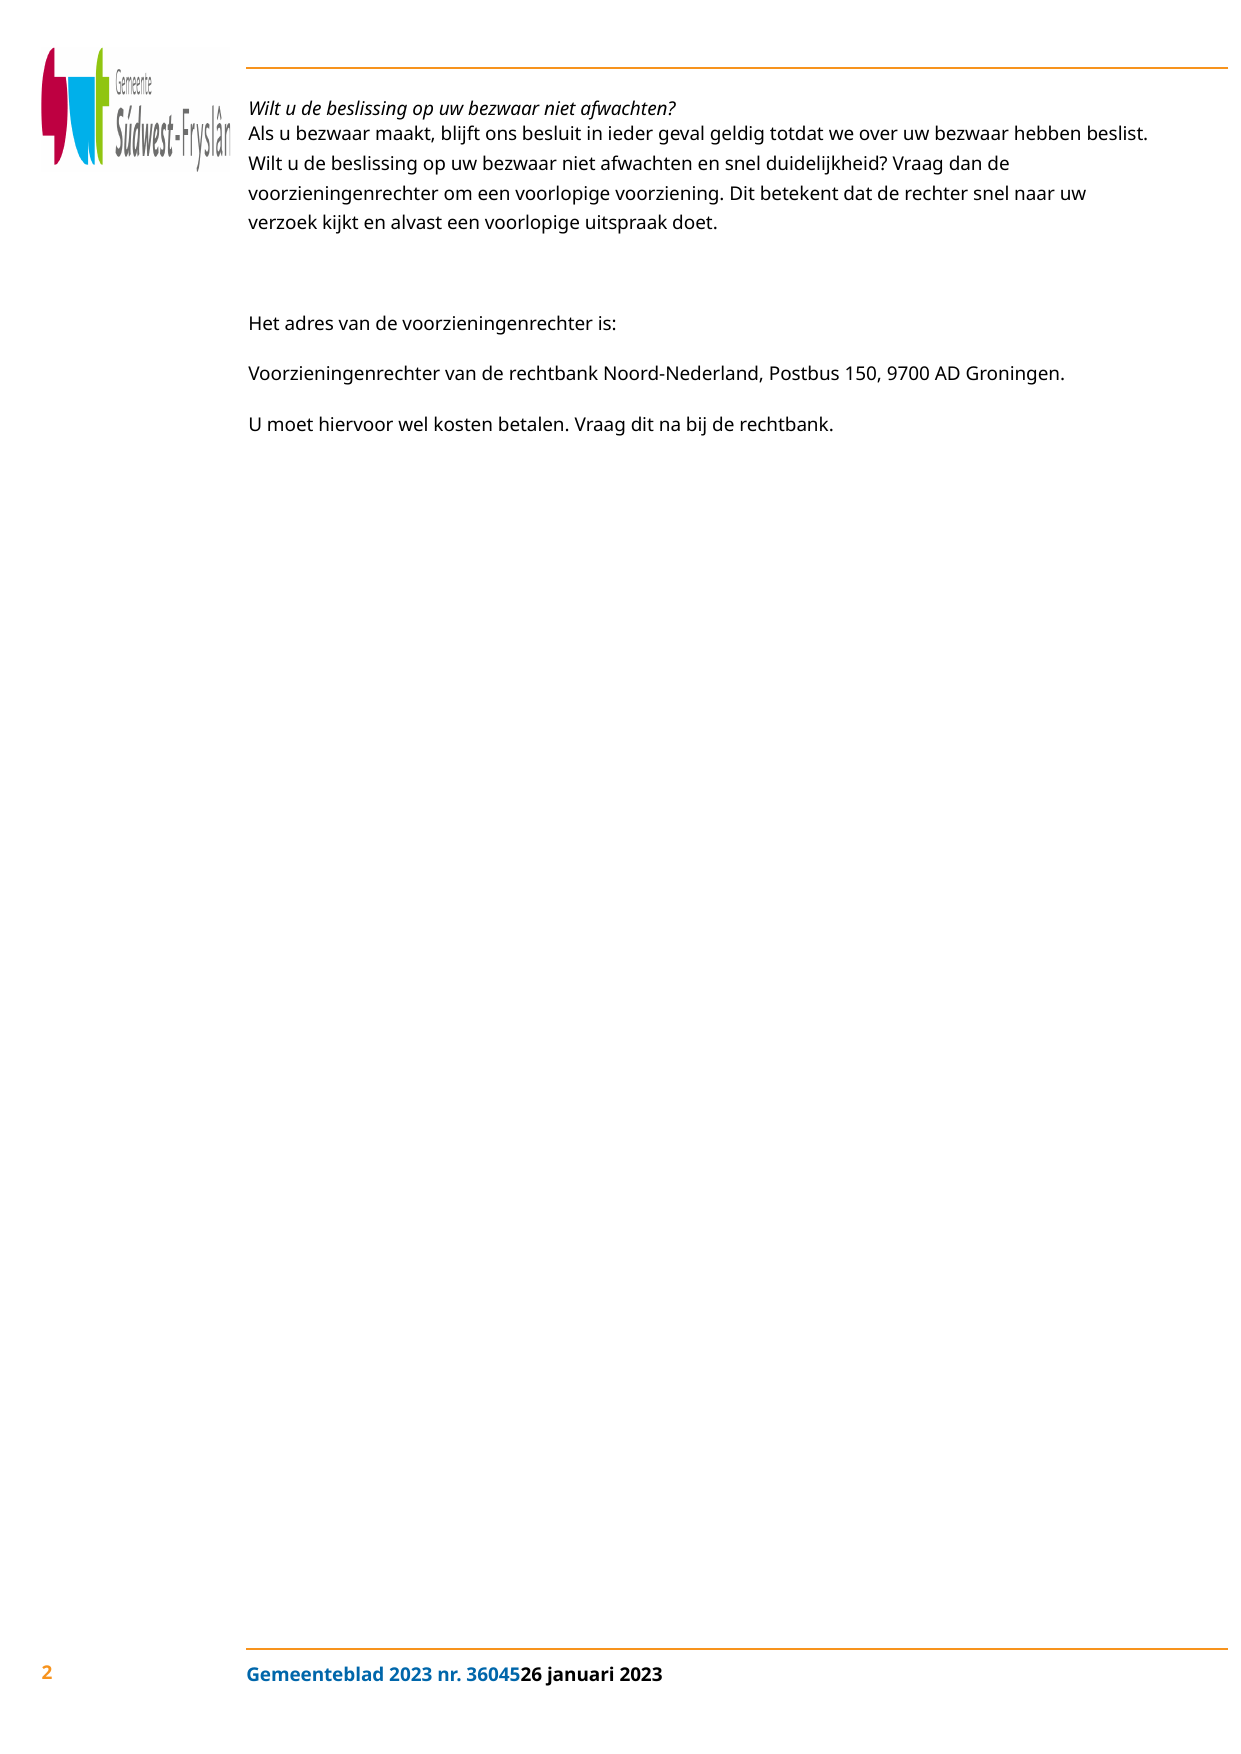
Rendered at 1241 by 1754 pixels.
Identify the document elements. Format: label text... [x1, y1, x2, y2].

text Wilt u de beslissing op uw bezwaar niet afwachten? [248, 95, 1152, 121]
text Het adres van de voorzieningenrechter is: [248, 310, 1152, 336]
text U moet hiervoor wel kosten betalen. Vraag dit na bij de rechtbank. [248, 411, 1152, 437]
picture [41, 47, 231, 172]
text Als u bezwaar maakt, blijft ons besluit in ieder geval geldig totdat we over uw bezwaar hebben beslist. Wilt u de beslissing op uw bezwaar niet afwachten en snel duidelijkheid? Vraag dan de voorzieningenrechter om een voorlopige voorziening. Dit betekent dat de rechter snel naar uw verzoek kijkt en alvast een voorlopige uitspraak doet. [248, 121, 1152, 235]
text Voorzieningenrechter van de rechtbank Noord-Nederland, Postbus 150, 9700 AD Groningen. [248, 361, 1152, 386]
